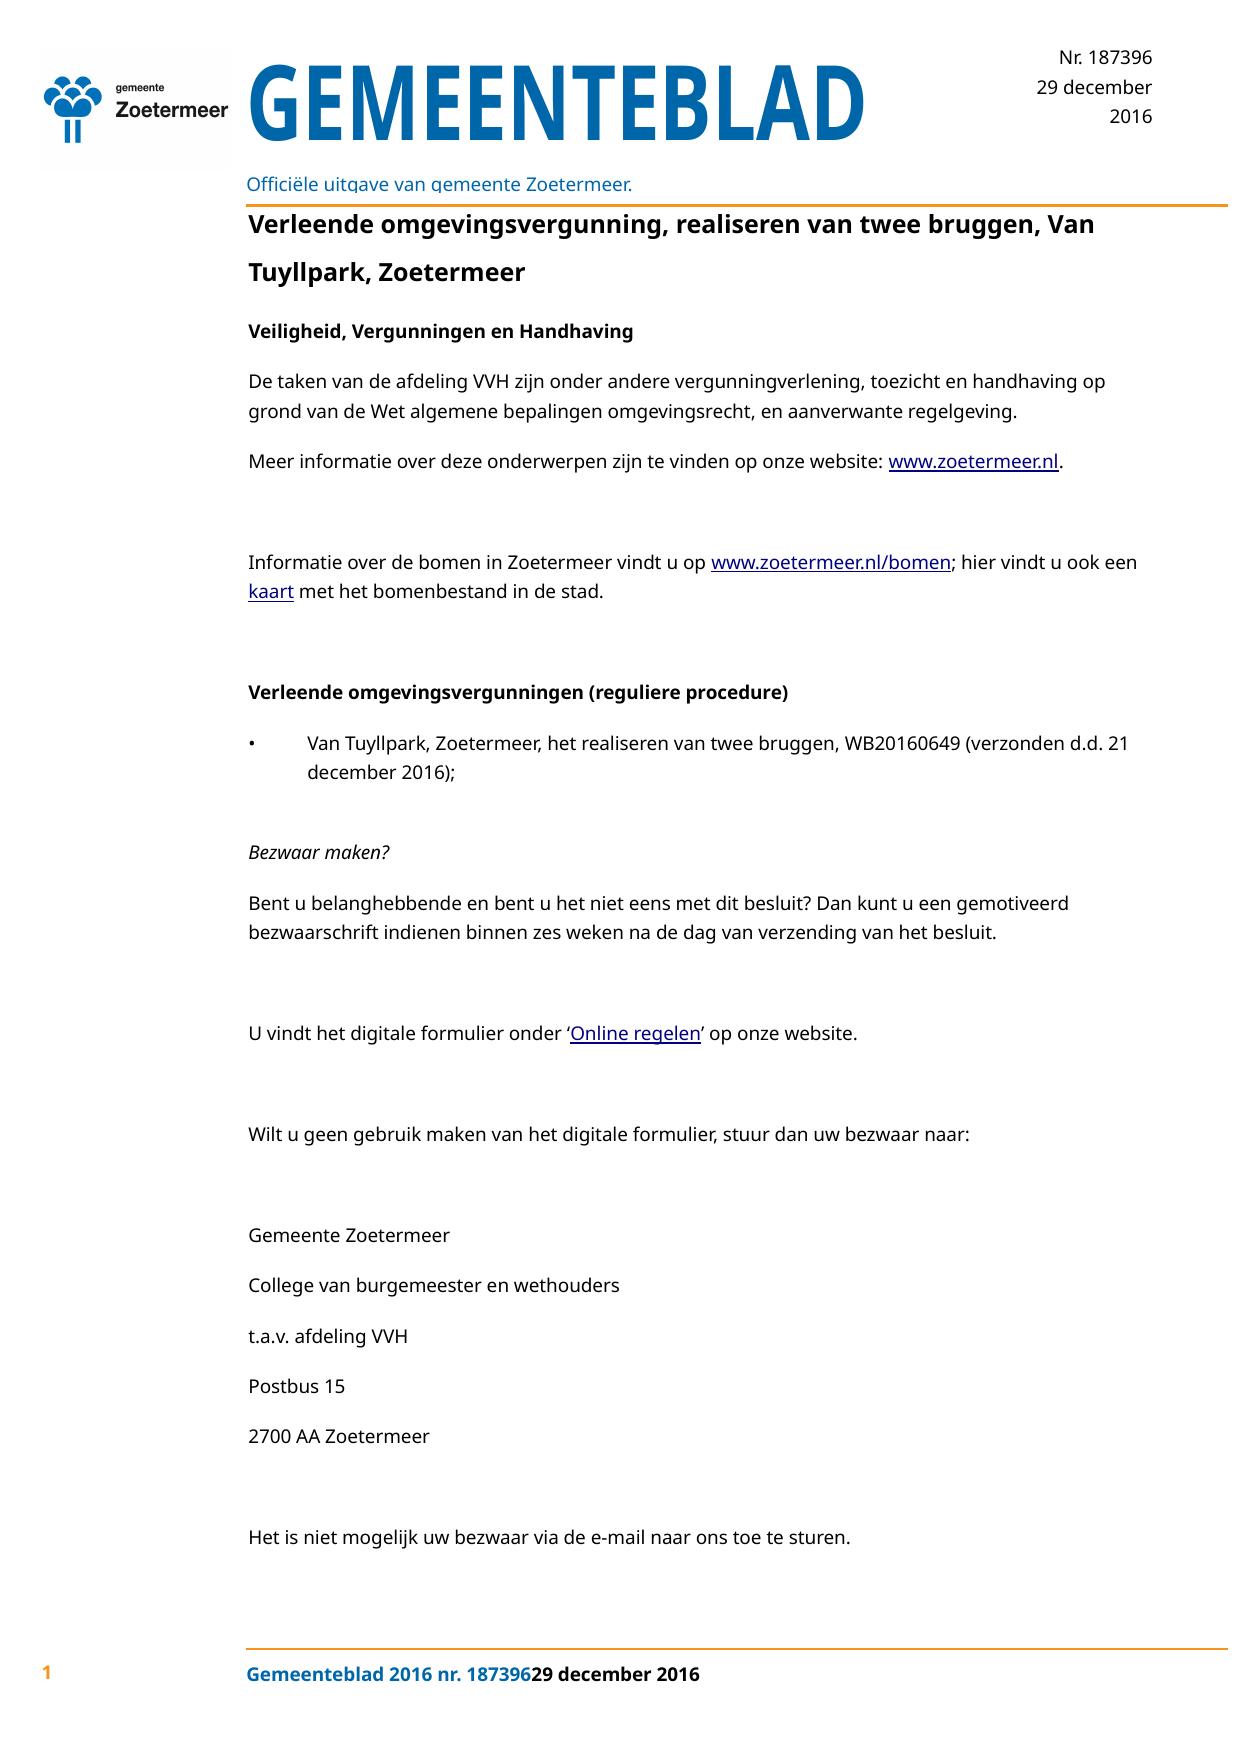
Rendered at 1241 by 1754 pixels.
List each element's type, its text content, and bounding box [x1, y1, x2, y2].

text t.a.v. afdeling VVH [248, 1323, 1152, 1349]
text Gemeente Zoetermeer [248, 1222, 1152, 1248]
text Meer informatie over deze onderwerpen zijn te vinden op onze website: www.zoetermeer.nl. [248, 448, 1152, 474]
text Wilt u geen gebruik maken van het digitale formulier, stuur dan uw bezwaar naar: [248, 1121, 1152, 1147]
text Verleende omgevingsvergunning, realiseren van twee bruggen, Van Tuyllpark, Zoetermeer [248, 207, 1152, 288]
text Postbus 15 [248, 1373, 1152, 1399]
text U vindt het digitale formulier onder ‘Online regelen’ op onze website. [248, 1020, 1152, 1046]
text Bezwaar maken? [248, 839, 1152, 865]
list Van Tuyllpark, Zoetermeer, het realiseren van twee bruggen, WB20160649 (verzonden d.d. 21 december 2016); [248, 730, 1152, 785]
text Bent u belanghebbende en bent u het niet eens met dit besluit? Dan kunt u een gemotiveerd bezwaarschrift indienen binnen zes weken na de dag van verzending van het besluit. [248, 890, 1152, 945]
text Verleende omgevingsvergunningen (reguliere procedure) [248, 679, 1152, 705]
picture [41, 47, 231, 172]
text Het is niet mogelijk uw bezwaar via de e-mail naar ons toe te sturen. [248, 1524, 1152, 1550]
text 2700 AA Zoetermeer [248, 1424, 1152, 1449]
text Veiligheid, Vergunningen en Handhaving [248, 318, 1152, 344]
text Informatie over de bomen in Zoetermeer vindt u op www.zoetermeer.nl/bomen; hier vindt u ook een kaart met het bomenbestand in de stad. [248, 549, 1152, 604]
text De taken van de afdeling VVH zijn onder andere vergunningverlening, toezicht en handhaving op grond van de Wet algemene bepalingen omgevingsrecht, en aanverwante regelgeving. [248, 368, 1152, 424]
text College van burgemeester en wethouders [248, 1272, 1152, 1298]
